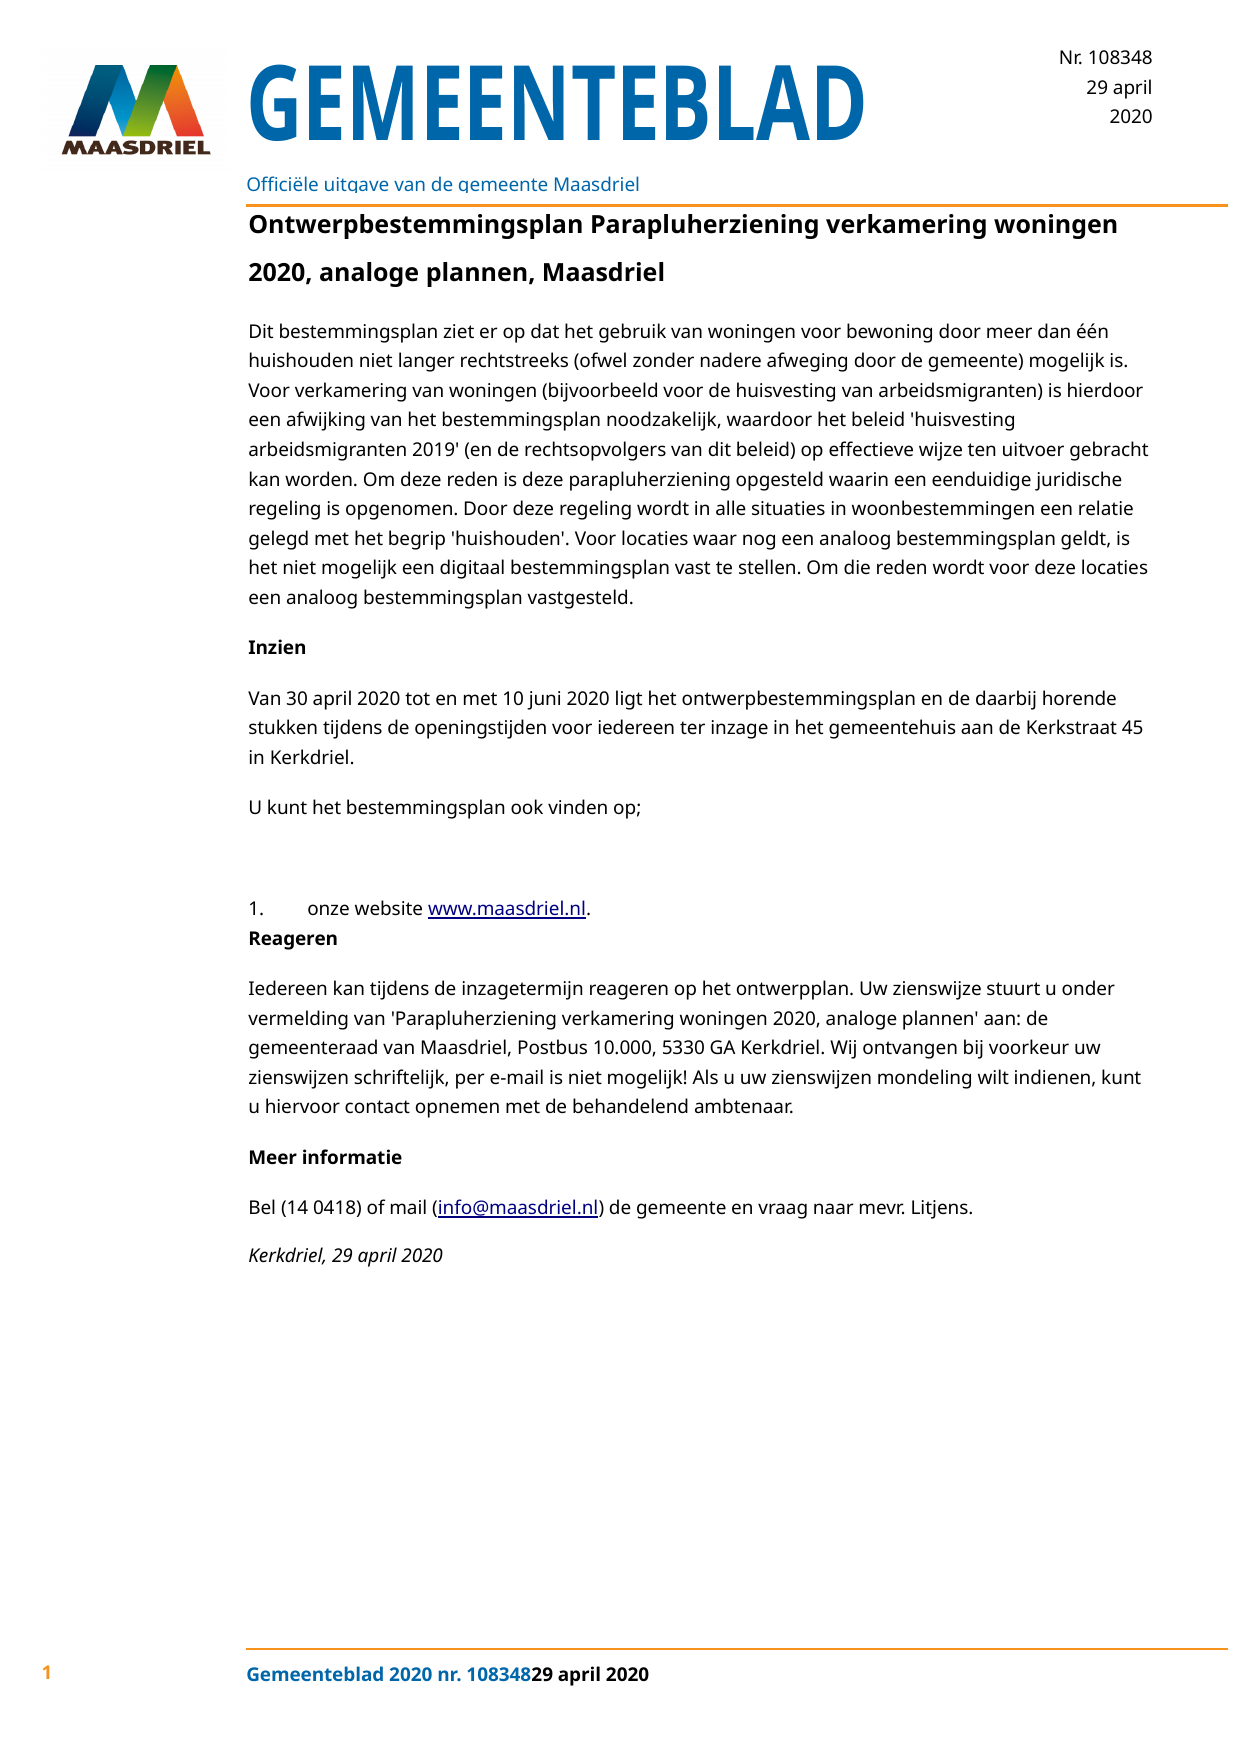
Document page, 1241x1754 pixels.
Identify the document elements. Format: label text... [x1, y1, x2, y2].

picture [41, 47, 231, 172]
text Iedereen kan tijdens de inzagetermijn reageren op het ontwerpplan. Uw zienswijze stuurt u onder vermelding van 'Parapluherziening verkamering woningen 2020, analoge plannen' aan: de gemeenteraad van Maasdriel, Postbus 10.000, 5330 GA Kerkdriel. Wij ontvangen bij voorkeur uw zienswijzen schriftelijk, per e-mail is niet mogelijk! Als u uw zienswijzen mondeling wilt indienen, kunt u hiervoor contact opnemen met de behandelend ambtenaar. [248, 975, 1152, 1119]
text U kunt het bestemmingsplan ook vinden op; [248, 794, 1152, 820]
list onze website www.maasdriel.nl. [248, 895, 1152, 921]
text Meer informatie [248, 1144, 1152, 1170]
text Reageren [248, 925, 1152, 951]
text Kerkdriel, 29 april 2020 [248, 1242, 1152, 1268]
text Ontwerpbestemmingsplan Parapluherziening verkamering woningen 2020, analoge plannen, Maasdriel [248, 207, 1152, 288]
text Bel (14 0418) of mail (info@maasdriel.nl) de gemeente en vraag naar mevr. Litjens. [248, 1194, 1152, 1220]
text Van 30 april 2020 tot en met 10 juni 2020 ligt het ontwerpbestemmingsplan en de daarbij horende stukken tijdens de openingstijden voor iedereen ter inzage in het gemeentehuis aan de Kerkstraat 45 in Kerkdriel. [248, 685, 1152, 770]
text Dit bestemmingsplan ziet er op dat het gebruik van woningen voor bewoning door meer dan één huishouden niet langer rechtstreeks (ofwel zonder nadere afweging door de gemeente) mogelijk is. Voor verkamering van woningen (bijvoorbeeld voor de huisvesting van arbeidsmigranten) is hierdoor een afwijking van het bestemmingsplan noodzakelijk, waardoor het beleid 'huisvesting arbeidsmigranten 2019' (en de rechtsopvolgers van dit beleid) op effectieve wijze ten uitvoer gebracht kan worden. Om deze reden is deze parapluherziening opgesteld waarin een eenduidige juridische regeling is opgenomen. Door deze regeling wordt in alle situaties in woonbestemmingen een relatie gelegd met het begrip 'huishouden'. Voor locaties waar nog een analoog bestemmingsplan geldt, is het niet mogelijk een digitaal bestemmingsplan vast te stellen. Om die reden wordt voor deze locaties een analoog bestemmingsplan vastgesteld. [248, 318, 1152, 610]
text Inzien [248, 634, 1152, 660]
